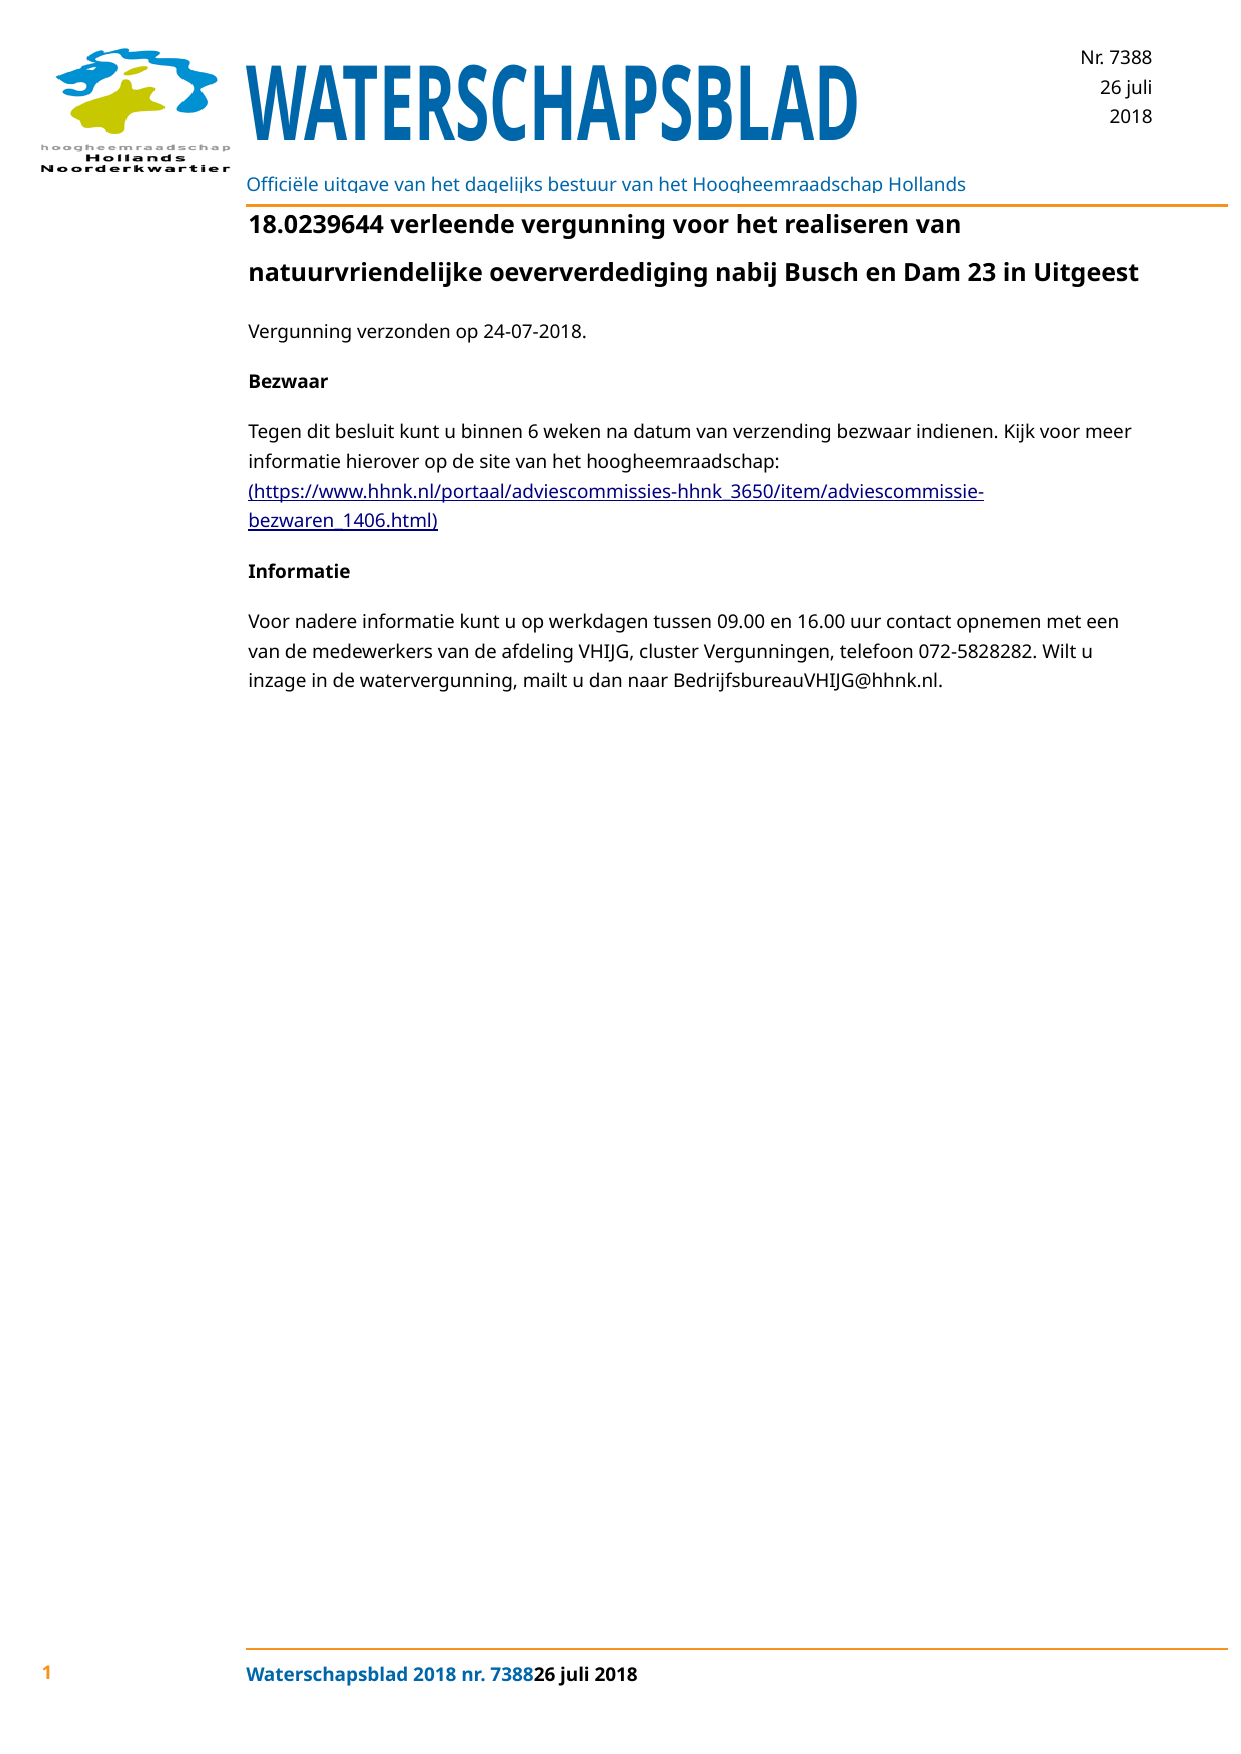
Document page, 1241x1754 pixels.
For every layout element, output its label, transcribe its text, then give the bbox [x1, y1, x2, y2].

text Bezwaar [248, 368, 1152, 394]
text Voor nadere informatie kunt u op werkdagen tussen 09.00 en 16.00 uur contact opnemen met een van de medewerkers van de afdeling VHIJG, cluster Vergunningen, telefoon 072-5828282. Wilt u inzage in de watervergunning, mailt u dan naar BedrijfsbureauVHIJG@hhnk.nl. [248, 608, 1152, 693]
text Vergunning verzonden op 24-07-2018. [248, 318, 1152, 344]
text 18.0239644 verleende vergunning voor het realiseren van natuurvriendelijke oeververdediging nabij Busch en Dam 23 in Uitgeest [248, 207, 1152, 288]
picture [41, 47, 231, 172]
text Informatie [248, 558, 1152, 584]
text Tegen dit besluit kunt u binnen 6 weken na datum van verzending bezwaar indienen. Kijk voor meer informatie hierover op de site van het hoogheemraadschap: (https://www.hhnk.nl/portaal/adviescommissies-hhnk_3650/item/adviescommissie-bezwaren_1406.html) [248, 419, 1152, 533]
